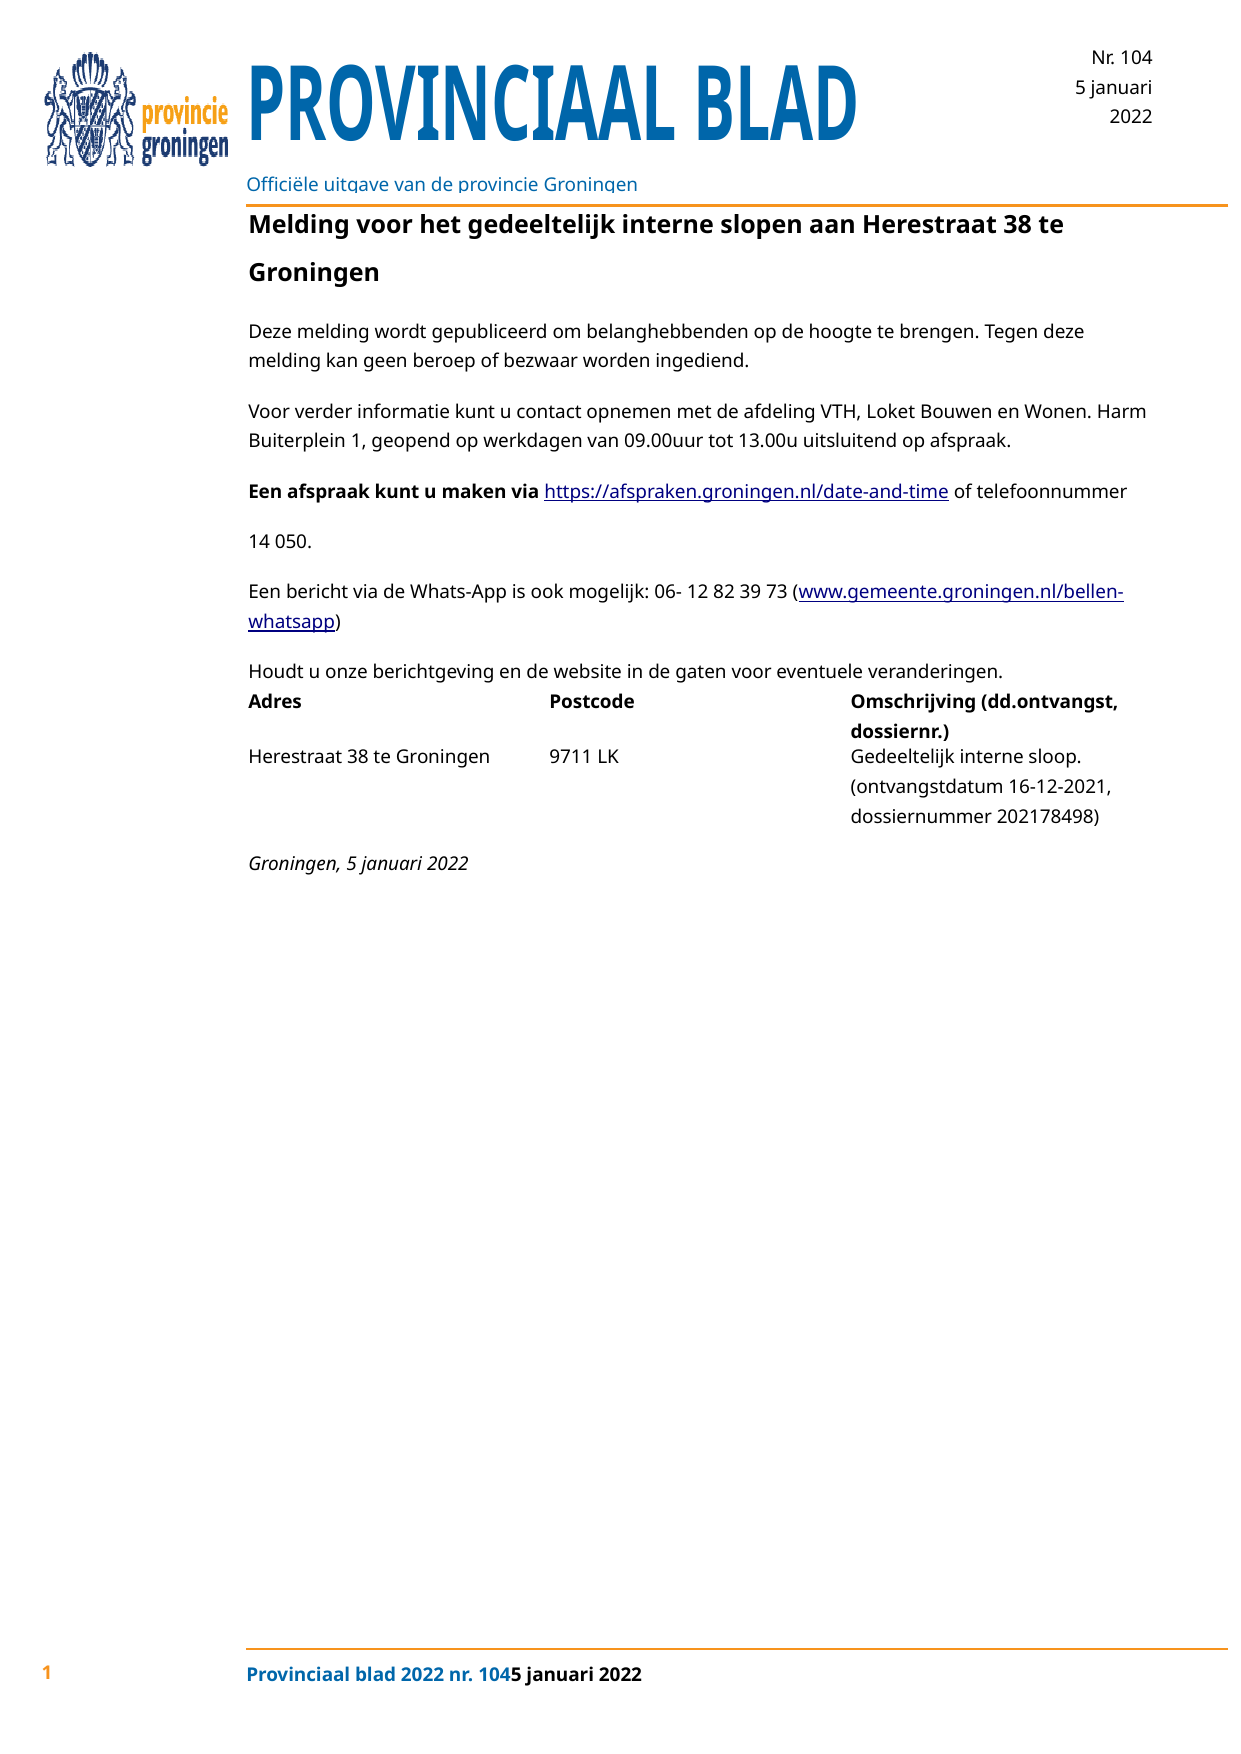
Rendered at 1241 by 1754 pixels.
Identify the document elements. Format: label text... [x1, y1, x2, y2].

picture [41, 47, 231, 172]
table_cell Herestraat 38 te Groningen [248, 744, 549, 829]
text Voor verder informatie kunt u contact opnemen met de afdeling VTH, Loket Bouwen en Wonen. Harm Buiterplein 1, geopend op werkdagen van 09.00uur tot 13.00u uitsluitend op afspraak. [248, 398, 1152, 453]
text Een bericht via de Whats-App is ook mogelijk: 06- 12 82 39 73 (www.gemeente.groningen.nl/bellen-whatsapp) [248, 579, 1152, 634]
text 14 050. [248, 528, 1152, 554]
table_header Postcode [549, 689, 850, 744]
text Melding voor het gedeeltelijk interne slopen aan Herestraat 38 te Groningen [248, 207, 1152, 288]
table_cell 9711 LK [549, 744, 850, 829]
text Een afspraak kunt u maken via https://afspraken.groningen.nl/date-and-time of telefoonnummer [248, 478, 1152, 504]
table_cell Gedeeltelijk interne sloop. (ontvangstdatum 16-12-2021, dossiernummer 202178498) [850, 744, 1152, 829]
table_header Adres [248, 689, 549, 744]
table_header Omschrijving (dd.ontvangst, dossiernr.) [850, 689, 1152, 744]
text Houdt u onze berichtgeving en de website in de gaten voor eventuele veranderingen. [248, 659, 1152, 684]
text Deze melding wordt gepubliceerd om belanghebbenden op de hoogte te brengen. Tegen deze melding kan geen beroep of bezwaar worden ingediend. [248, 318, 1152, 373]
text Groningen, 5 januari 2022 [248, 850, 1152, 876]
